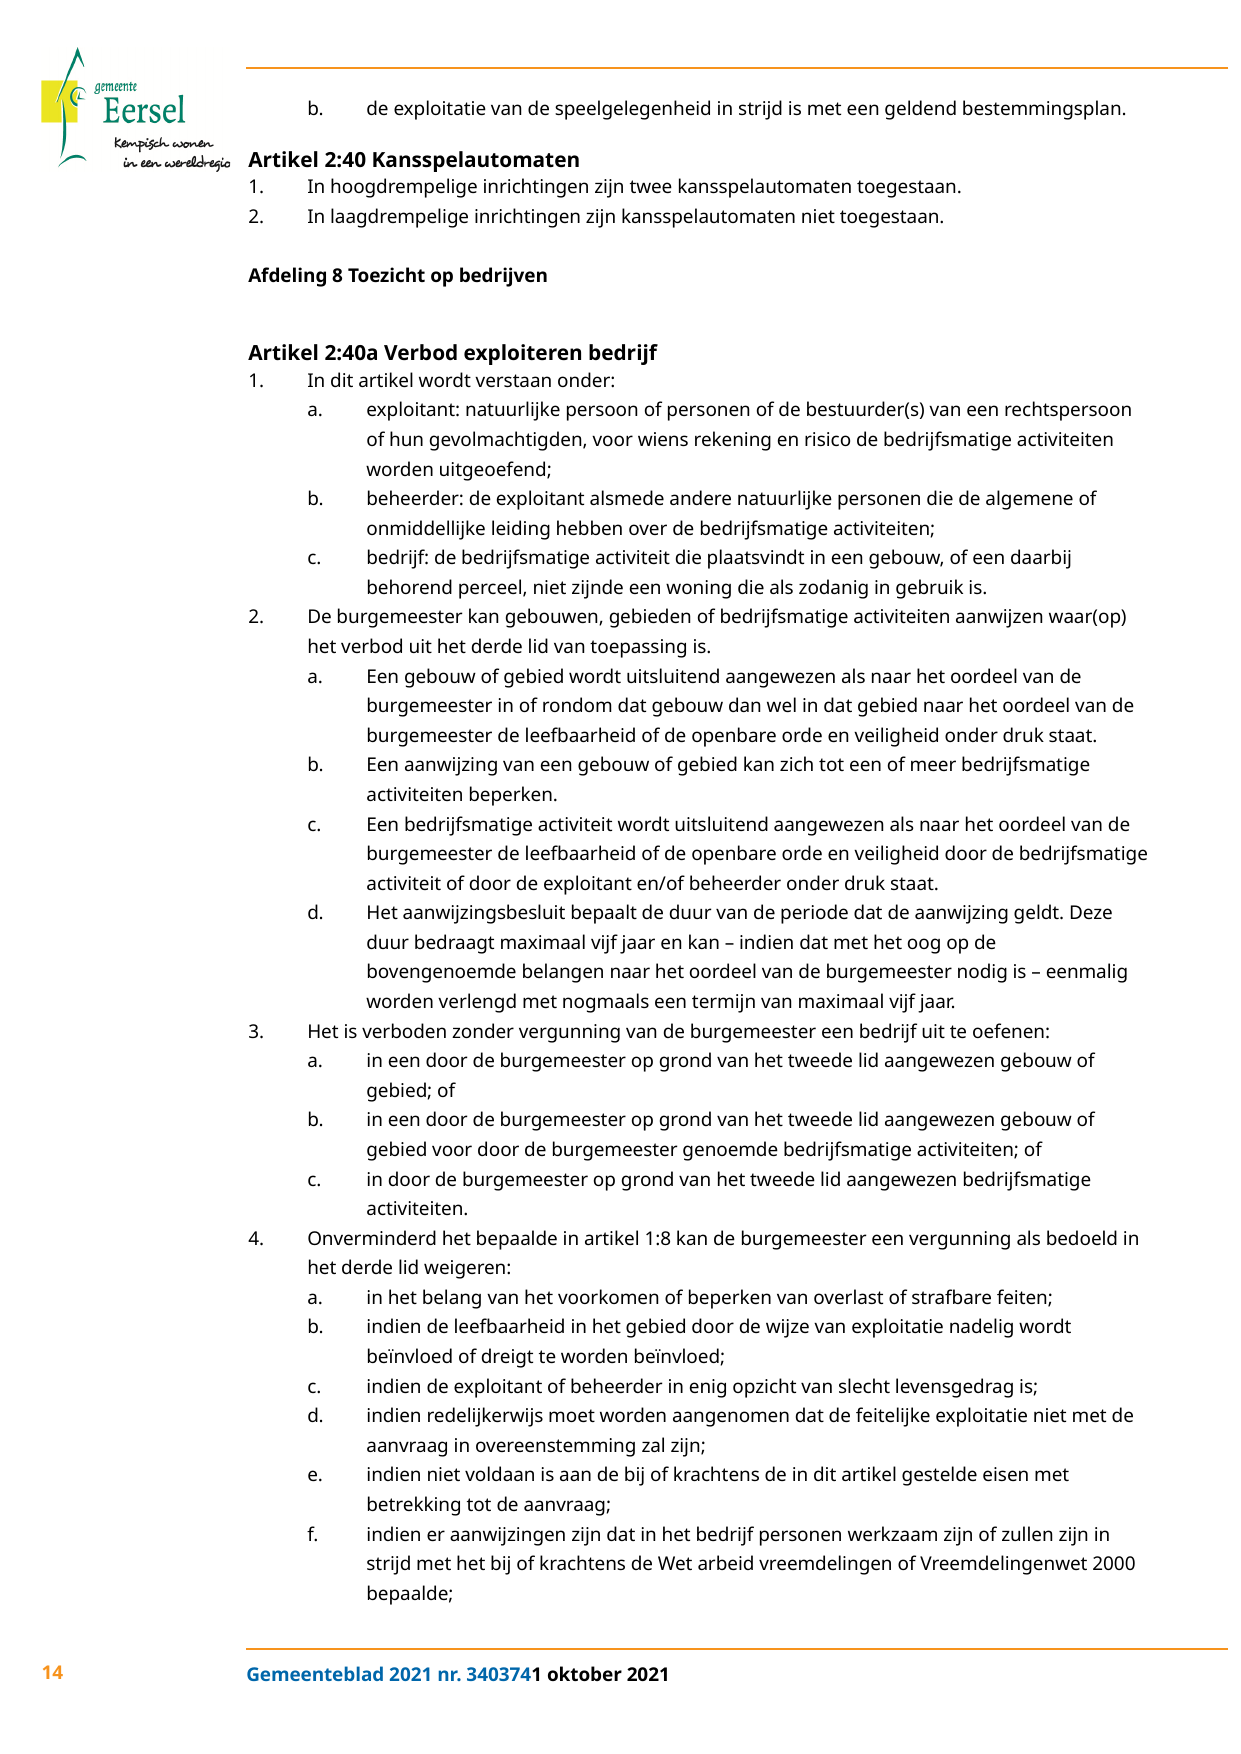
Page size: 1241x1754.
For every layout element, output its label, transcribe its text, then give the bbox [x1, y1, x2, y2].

list indien niet voldaan is aan de bij of krachtens de in dit artikel gestelde eisen met betrekking tot de aanvraag; [307, 1462, 1152, 1517]
list Het aanwijzingsbesluit bepaalt de duur van de periode dat de aanwijzing geldt. Deze duur bedraagt maximaal vijf jaar en kan – indien dat met het oog op de bovengenoemde belangen naar het oordeel van de burgemeester nodig is – eenmalig worden verlengd met nogmaals een termijn van maximaal vijf jaar. [307, 899, 1152, 1014]
list Een gebouw of gebied wordt uitsluitend aangewezen als naar het oordeel van de burgemeester in of rondom dat gebouw dan wel in dat gebied naar het oordeel van de burgemeester de leefbaarheid of de openbare orde en veiligheid onder druk staat. [307, 663, 1152, 748]
text Artikel 2:40a Verbod exploiteren bedrijf [248, 338, 1152, 367]
list In hoogdrempelige inrichtingen zijn twee kansspelautomaten toegestaan. [248, 174, 1152, 199]
list Een bedrijfsmatige activiteit wordt uitsluitend aangewezen als naar het oordeel van de burgemeester de leefbaarheid of de openbare orde en veiligheid door de bedrijfsmatige activiteit of door de exploitant en/of beheerder onder druk staat. [307, 811, 1152, 896]
list In laagdrempelige inrichtingen zijn kansspelautomaten niet toegestaan. [248, 203, 1152, 229]
list beheerder: de exploitant alsmede andere natuurlijke personen die de algemene of onmiddellijke leiding hebben over de bedrijfsmatige activiteiten; [307, 485, 1152, 541]
list De burgemeester kan gebouwen, gebieden of bedrijfsmatige activiteiten aanwijzen waar(op) het verbod uit het derde lid van toepassing is. [248, 604, 1152, 659]
list indien er aanwijzingen zijn dat in het bedrijf personen werkzaam zijn of zullen zijn in strijd met het bij of krachtens de Wet arbeid vreemdelingen of Vreemdelingenwet 2000 bepaalde; [307, 1521, 1152, 1606]
list Onverminderd het bepaalde in artikel 1:8 kan de burgemeester een vergunning als bedoeld in het derde lid weigeren: [248, 1225, 1152, 1280]
list indien de exploitant of beheerder in enig opzicht van slecht levensgedrag is; [307, 1373, 1152, 1398]
list in een door de burgemeester op grond van het tweede lid aangewezen gebouw of gebied; of [307, 1047, 1152, 1103]
picture [41, 47, 231, 172]
list in een door de burgemeester op grond van het tweede lid aangewezen gebouw of gebied voor door de burgemeester genoemde bedrijfsmatige activiteiten; of [307, 1107, 1152, 1162]
list Het is verboden zonder vergunning van de burgemeester een bedrijf uit te oefenen: [248, 1018, 1152, 1043]
list indien de leefbaarheid in het gebied door de wijze van exploitatie nadelig wordt beïnvloed of dreigt te worden beïnvloed; [307, 1314, 1152, 1369]
list de exploitatie van de speelgelegenheid in strijd is met een geldend bestemmingsplan. [307, 95, 1152, 121]
text Afdeling 8 Toezicht op bedrijven [248, 262, 1152, 288]
list bedrijf: de bedrijfsmatige activiteit die plaatsvindt in een gebouw, of een daarbij behorend perceel, niet zijnde een woning die als zodanig in gebruik is. [307, 544, 1152, 600]
list indien redelijkerwijs moet worden aangenomen dat de feitelijke exploitatie niet met de aanvraag in overeenstemming zal zijn; [307, 1402, 1152, 1458]
list exploitant: natuurlijke persoon of personen of de bestuurder(s) van een rechtspersoon of hun gevolmachtigden, voor wiens rekening en risico de bedrijfsmatige activiteiten worden uitgeoefend; [307, 397, 1152, 481]
list Een aanwijzing van een gebouw of gebied kan zich tot een of meer bedrijfsmatige activiteiten beperken. [307, 752, 1152, 807]
list in door de burgemeester op grond van het tweede lid aangewezen bedrijfsmatige activiteiten. [307, 1166, 1152, 1221]
list in het belang van het voorkomen of beperken van overlast of strafbare feiten; [307, 1284, 1152, 1310]
text Artikel 2:40 Kansspelautomaten [248, 145, 1152, 174]
list In dit artikel wordt verstaan onder: [248, 367, 1152, 393]
